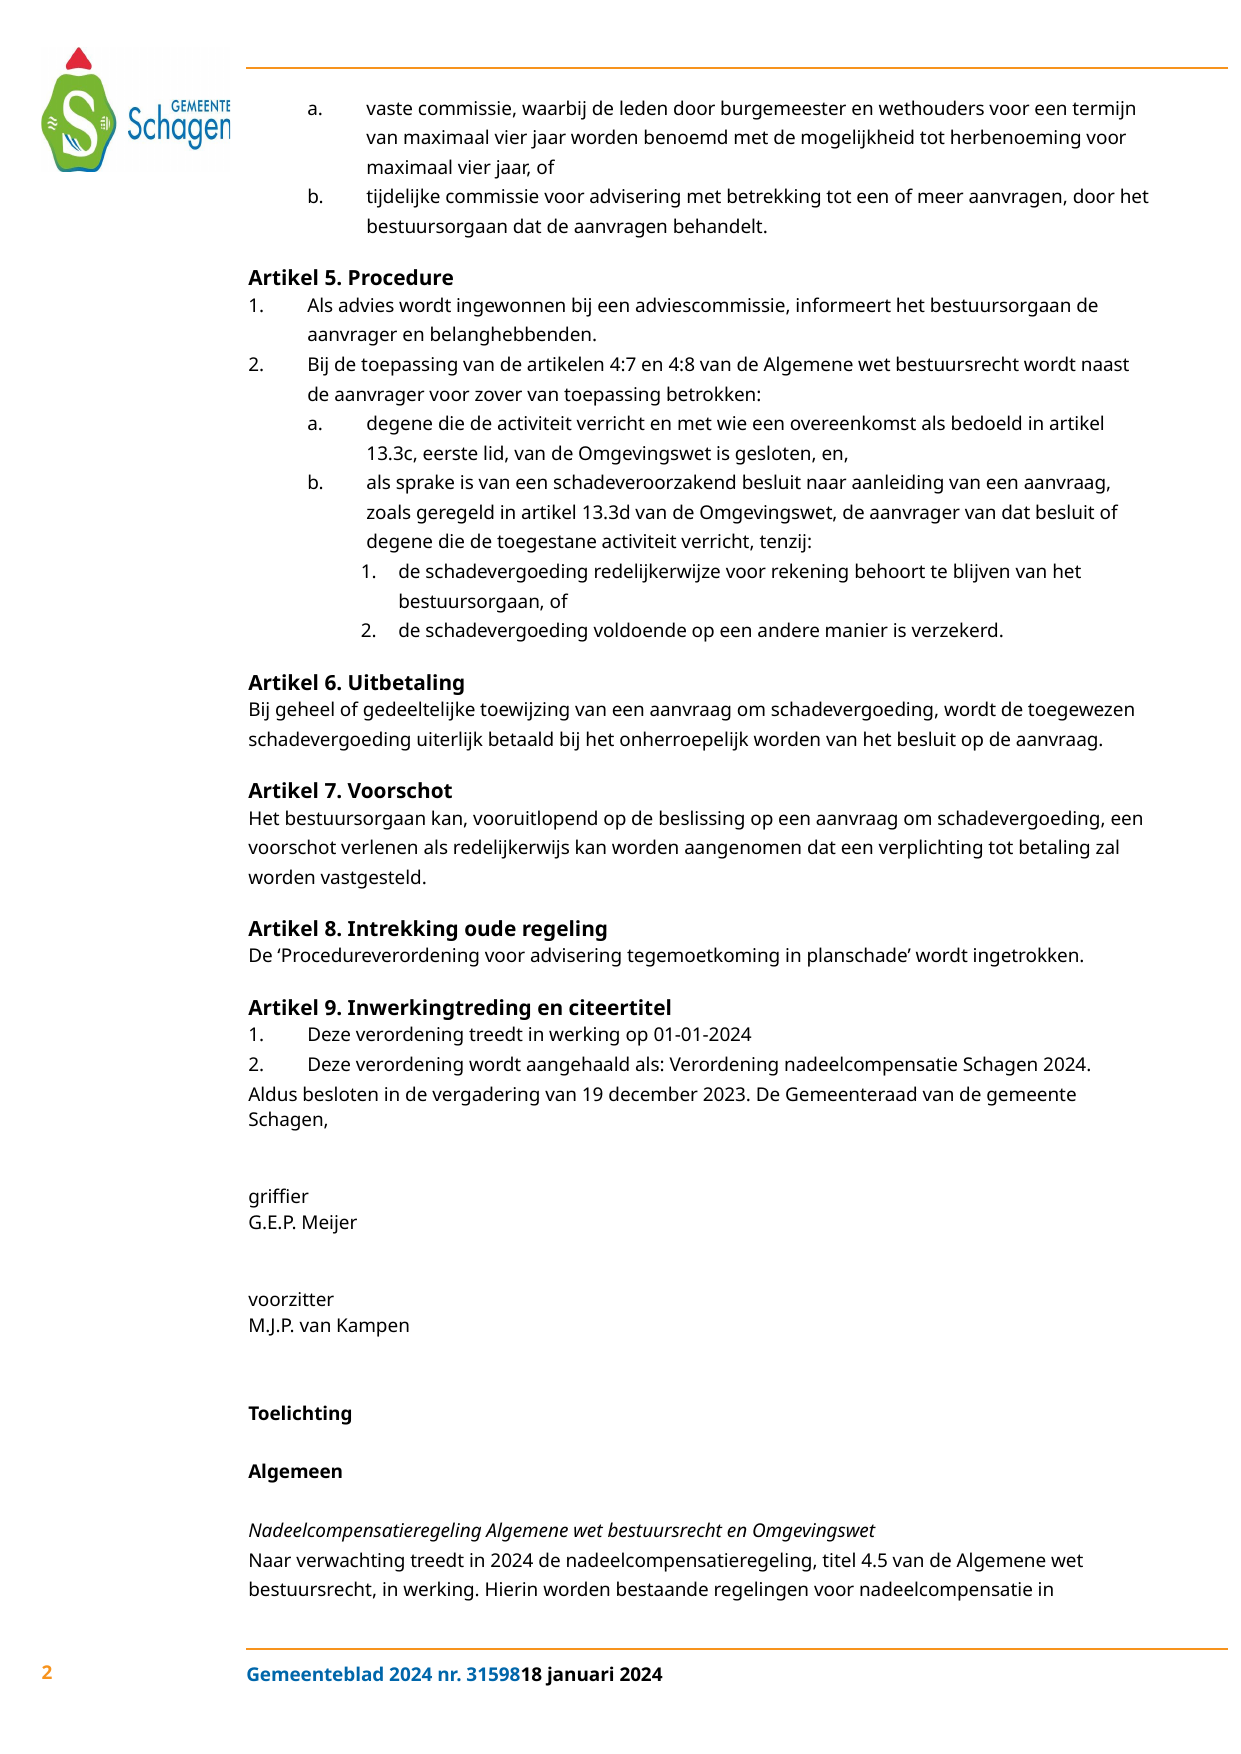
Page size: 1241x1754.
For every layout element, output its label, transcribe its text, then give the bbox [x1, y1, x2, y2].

list vaste commissie, waarbij de leden door burgemeester en wethouders voor een termijn van maximaal vier jaar worden benoemd met de mogelijkheid tot herbenoeming voor maximaal vier jaar, of [307, 95, 1152, 180]
text M.J.P. van Kampen [248, 1312, 1152, 1338]
text Het bestuursorgaan kan, vooruitlopend op de beslissing op een aanvraag om schadevergoeding, een voorschot verlenen als redelijkerwijs kan worden aangenomen dat een verplichting tot betaling zal worden vastgesteld. [248, 805, 1152, 889]
list degene die de activiteit verricht en met wie een overeenkomst als bedoeld in artikel 13.3c, eerste lid, van de Omgevingswet is gesloten, en, [307, 410, 1152, 466]
list Als advies wordt ingewonnen bij een adviescommissie, informeert het bestuursorgaan de aanvrager en belanghebbenden. [248, 292, 1152, 347]
list Deze verordening wordt aangehaald als: Verordening nadeelcompensatie Schagen 2024. [248, 1051, 1152, 1077]
list als sprake is van een schadeveroorzakend besluit naar aanleiding van een aanvraag, zoals geregeld in artikel 13.3d van de Omgevingswet, de aanvrager van dat besluit of degene die de toegestane activiteit verricht, tenzij: [307, 469, 1152, 554]
text griffier [248, 1184, 1152, 1209]
list Deze verordening treedt in werking op 01-01-2024 [248, 1022, 1152, 1047]
text Artikel 6. Uitbetaling [248, 668, 1152, 696]
text De ‘Procedureverordening voor advisering tegemoetkoming in planschade’ wordt ingetrokken. [248, 943, 1152, 968]
text G.E.P. Meijer [248, 1209, 1152, 1235]
text Artikel 7. Voorschot [248, 776, 1152, 805]
picture [41, 47, 231, 172]
text Naar verwachting treedt in 2024 de nadeelcompensatieregeling, titel 4.5 van de Algemene wet bestuursrecht, in werking. Hierin worden bestaande regelingen voor nadeelcompensatie in [248, 1547, 1152, 1602]
text Artikel 9. Inwerkingtreding en citeertitel [248, 993, 1152, 1022]
text Bij geheel of gedeeltelijke toewijzing van een aanvraag om schadevergoeding, wordt de toegewezen schadevergoeding uiterlijk betaald bij het onherroepelijk worden van het besluit op de aanvraag. [248, 696, 1152, 752]
text Artikel 5. Procedure [248, 263, 1152, 292]
list de schadevergoeding voldoende op een andere manier is verzekerd. [361, 617, 1152, 643]
text Nadeelcompensatieregeling Algemene wet bestuursrecht en Omgevingswet [248, 1517, 1152, 1543]
text voorzitter [248, 1287, 1152, 1312]
text Aldus besloten in de vergadering van 19 december 2023. De Gemeenteraad van de gemeente Schagen, [248, 1081, 1152, 1132]
text Artikel 8. Intrekking oude regeling [248, 914, 1152, 943]
list tijdelijke commissie voor advisering met betrekking tot een of meer aanvragen, door het bestuursorgaan dat de aanvragen behandelt. [307, 183, 1152, 239]
text Toelichting [248, 1389, 1152, 1429]
list de schadevergoeding redelijkerwijze voor rekening behoort te blijven van het bestuursorgaan, of [361, 558, 1152, 613]
list Bij de toepassing van de artikelen 4:7 en 4:8 van de Algemene wet bestuursrecht wordt naast de aanvrager voor zover van toepassing betrokken: [248, 351, 1152, 406]
text Algemeen [248, 1458, 1152, 1484]
